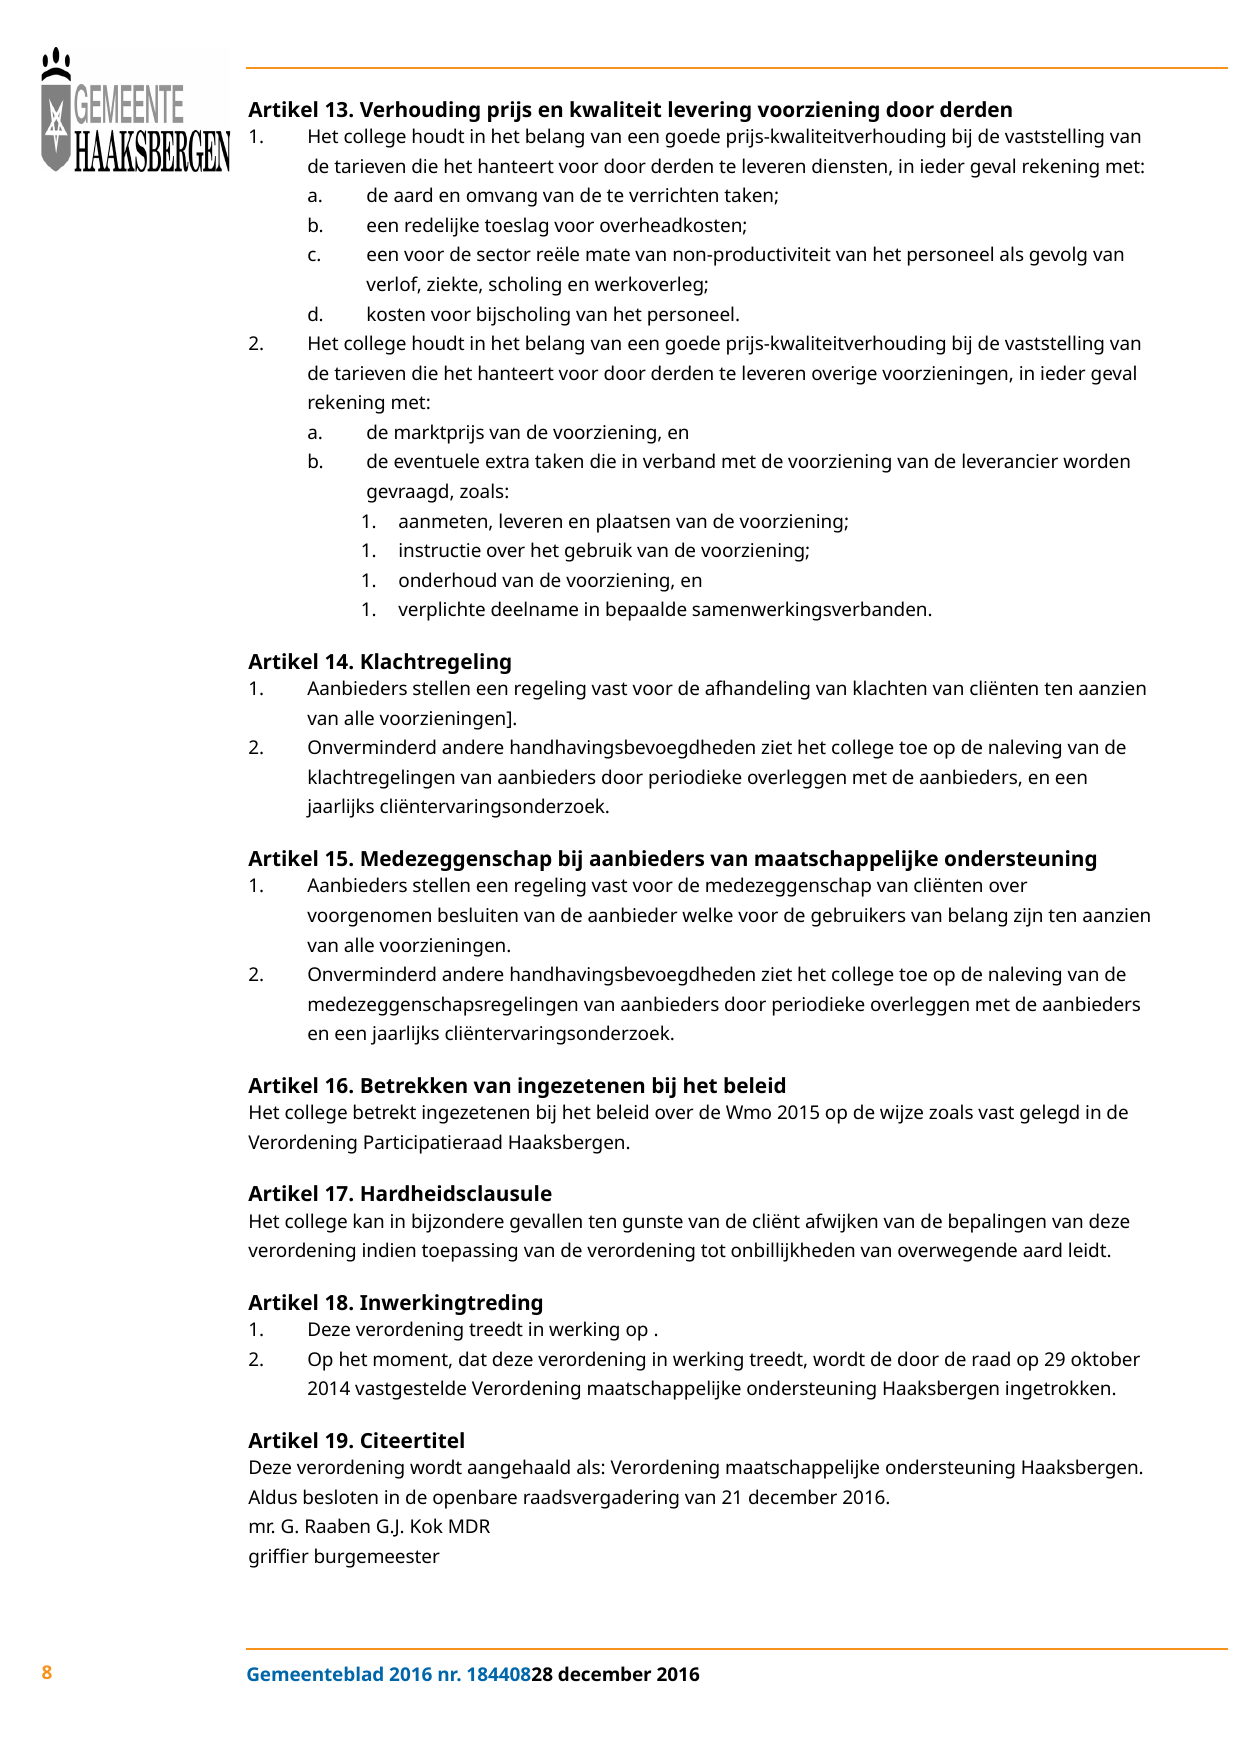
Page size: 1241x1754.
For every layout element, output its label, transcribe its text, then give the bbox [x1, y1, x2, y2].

text Artikel 18. Inwerkingtreding [248, 1288, 1152, 1316]
list verplichte deelname in bepaalde samenwerkingsverbanden. [361, 597, 1152, 622]
list kosten voor bijscholing van het personeel. [307, 301, 1152, 326]
list Het college houdt in het belang van een goede prijs-kwaliteitverhouding bij de vaststelling van de tarieven die het hanteert voor door derden te leveren diensten, in ieder geval rekening met: [248, 123, 1152, 178]
list Deze verordening treedt in werking op . [248, 1316, 1152, 1342]
text Artikel 14. Klachtregeling [248, 647, 1152, 675]
list een redelijke toeslag voor overheadkosten; [307, 212, 1152, 238]
text Het college kan in bijzondere gevallen ten gunste van de cliënt afwijken van de bepalingen van deze verordening indien toepassing van de verordening tot onbillijkheden van overwegende aard leidt. [248, 1208, 1152, 1263]
text Deze verordening wordt aangehaald als: Verordening maatschappelijke ondersteuning Haaksbergen. [248, 1454, 1152, 1480]
list Aanbieders stellen een regeling vast voor de afhandeling van klachten van cliënten ten aanzien van alle voorzieningen]. [248, 675, 1152, 731]
picture [41, 47, 231, 172]
list aanmeten, leveren en plaatsen van de voorziening; [361, 508, 1152, 533]
text Artikel 15. Medezeggenschap bij aanbieders van maatschappelijke ondersteuning [248, 844, 1152, 873]
list de aard en omvang van de te verrichten taken; [307, 182, 1152, 208]
list instructie over het gebruik van de voorziening; [361, 537, 1152, 563]
list Onverminderd andere handhavingsbevoegdheden ziet het college toe op de naleving van de medezeggenschapsregelingen van aanbieders door periodieke overleggen met de aanbieders en een jaarlijks cliëntervaringsonderzoek. [248, 961, 1152, 1046]
list een voor de sector reële mate van non-productiviteit van het personeel als gevolg van verlof, ziekte, scholing en werkoverleg; [307, 242, 1152, 297]
text griffier burgemeester [248, 1543, 1152, 1569]
text Artikel 16. Betrekken van ingezetenen bij het beleid [248, 1071, 1152, 1099]
list onderhoud van de voorziening, en [361, 567, 1152, 593]
text mr. G. Raaben G.J. Kok MDR [248, 1513, 1152, 1539]
list Het college houdt in het belang van een goede prijs-kwaliteitverhouding bij de vaststelling van de tarieven die het hanteert voor door derden te leveren overige voorzieningen, in ieder geval rekening met: [248, 330, 1152, 415]
list de marktprijs van de voorziening, en [307, 419, 1152, 445]
text Artikel 13. Verhouding prijs en kwaliteit levering voorziening door derden [248, 95, 1152, 123]
text Aldus besloten in de openbare raadsvergadering van 21 december 2016. [248, 1484, 1152, 1509]
text Artikel 19. Citeertitel [248, 1426, 1152, 1454]
text Het college betrekt ingezetenen bij het beleid over de Wmo 2015 op de wijze zoals vast gelegd in de Verordening Participatieraad Haaksbergen. [248, 1099, 1152, 1155]
list Aanbieders stellen een regeling vast voor de medezeggenschap van cliënten over voorgenomen besluiten van de aanbieder welke voor de gebruikers van belang zijn ten aanzien van alle voorzieningen. [248, 873, 1152, 957]
text Artikel 17. Hardheidsclausule [248, 1179, 1152, 1208]
list de eventuele extra taken die in verband met de voorziening van de leverancier worden gevraagd, zoals: [307, 449, 1152, 504]
list Onverminderd andere handhavingsbevoegdheden ziet het college toe op de naleving van de klachtregelingen van aanbieders door periodieke overleggen met de aanbieders, en een jaarlijks cliëntervaringsonderzoek. [248, 734, 1152, 819]
list Op het moment, dat deze verordening in werking treedt, wordt de door de raad op 29 oktober 2014 vastgestelde Verordening maatschappelijke ondersteuning Haaksbergen ingetrokken. [248, 1346, 1152, 1401]
